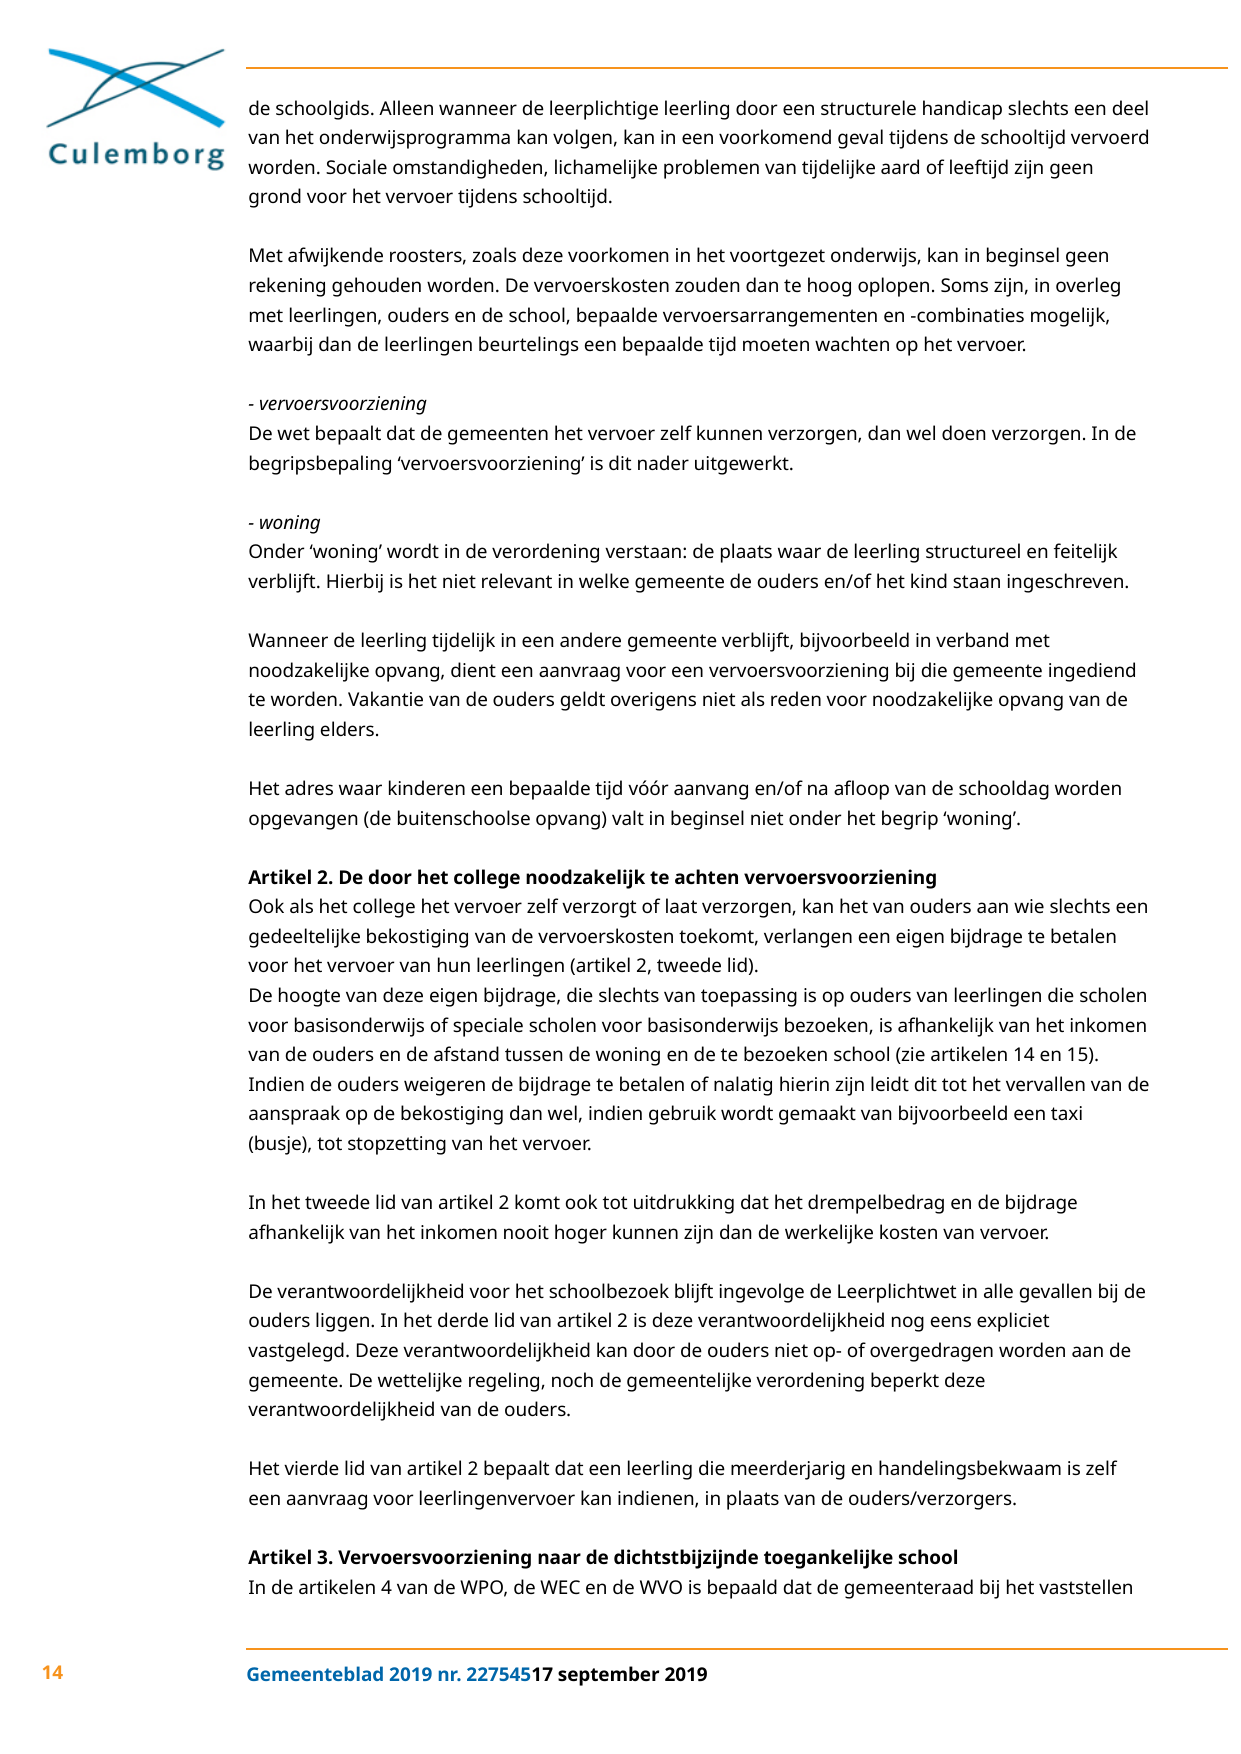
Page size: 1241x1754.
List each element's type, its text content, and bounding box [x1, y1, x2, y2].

text de schoolgids. Alleen wanneer de leerplichtige leerling door een structurele handicap slechts een deel van het onderwijsprogramma kan volgen, kan in een voorkomend geval tijdens de schooltijd vervoerd worden. Sociale omstandigheden, lichamelijke problemen van tijdelijke aard of leeftijd zijn geen grond voor het vervoer tijdens schooltijd. [248, 95, 1152, 209]
text In de artikelen 4 van de WPO, de WEC en de WVO is bepaald dat de gemeenteraad bij het vaststellen [248, 1574, 1152, 1600]
text Met afwijkende roosters, zoals deze voorkomen in het voortgezet onderwijs, kan in beginsel geen rekening gehouden worden. De vervoerskosten zouden dan te hoog oplopen. Soms zijn, in overleg met leerlingen, ouders en de school, bepaalde vervoersarrangementen en -combinaties mogelijk, waarbij dan de leerlingen beurtelings een bepaalde tijd moeten wachten op het vervoer. [248, 243, 1152, 357]
picture [41, 47, 231, 172]
text De wet bepaalt dat de gemeenten het vervoer zelf kunnen verzorgen, dan wel doen verzorgen. In de begripsbepaling ‘vervoersvoorziening’ is dit nader uitgewerkt. [248, 420, 1152, 476]
text De verantwoordelijkheid voor het schoolbezoek blijft ingevolge de Leerplichtwet in alle gevallen bij de ouders liggen. In het derde lid van artikel 2 is deze verantwoordelijkheid nog eens expliciet vastgelegd. Deze verantwoordelijkheid kan door de ouders niet op- of overgedragen worden aan de gemeente. De wettelijke regeling, noch de gemeentelijke verordening beperkt deze verantwoordelijkheid van de ouders. [248, 1278, 1152, 1422]
text Artikel 2. De door het college noodzakelijk te achten vervoersvoorziening [248, 864, 1152, 890]
text Wanneer de leerling tijdelijk in een andere gemeente verblijft, bijvoorbeeld in verband met noodzakelijke opvang, dient een aanvraag voor een vervoersvoorziening bij die gemeente ingediend te worden. Vakantie van de ouders geldt overigens niet als reden voor noodzakelijke opvang van de leerling elders. [248, 627, 1152, 742]
text - woning [248, 509, 1152, 535]
text Het vierde lid van artikel 2 bepaalt dat een leerling die meerderjarig en handelingsbekwaam is zelf een aanvraag voor leerlingenvervoer kan indienen, in plaats van de ouders/verzorgers. [248, 1456, 1152, 1511]
text - vervoersvoorziening [248, 391, 1152, 416]
text Onder ‘woning’ wordt in de verordening verstaan: de plaats waar de leerling structureel en feitelijk verblijft. Hierbij is het niet relevant in welke gemeente de ouders en/of het kind staan ingeschreven. [248, 538, 1152, 594]
text In het tweede lid van artikel 2 komt ook tot uitdrukking dat het drempelbedrag en de bijdrage afhankelijk van het inkomen nooit hoger kunnen zijn dan de werkelijke kosten van vervoer. [248, 1189, 1152, 1245]
text De hoogte van deze eigen bijdrage, die slechts van toepassing is op ouders van leerlingen die scholen voor basisonderwijs of speciale scholen voor basisonderwijs bezoeken, is afhankelijk van het inkomen van de ouders en de afstand tussen de woning en de te bezoeken school (zie artikelen 14 en 15). Indien de ouders weigeren de bijdrage te betalen of nalatig hierin zijn leidt dit tot het vervallen van de aanspraak op de bekostiging dan wel, indien gebruik wordt gemaakt van bijvoorbeeld een taxi (busje), tot stopzetting van het vervoer. [248, 982, 1152, 1156]
text Artikel 3. Vervoersvoorziening naar de dichtstbijzijnde toegankelijke school [248, 1544, 1152, 1570]
text Het adres waar kinderen een bepaalde tijd vóór aanvang en/of na afloop van de schooldag worden opgevangen (de buitenschoolse opvang) valt in beginsel niet onder het begrip ‘woning’. [248, 775, 1152, 831]
text Ook als het college het vervoer zelf verzorgt of laat verzorgen, kan het van ouders aan wie slechts een gedeeltelijke bekostiging van de vervoerskosten toekomt, verlangen een eigen bijdrage te betalen voor het vervoer van hun leerlingen (artikel 2, tweede lid). [248, 893, 1152, 978]
